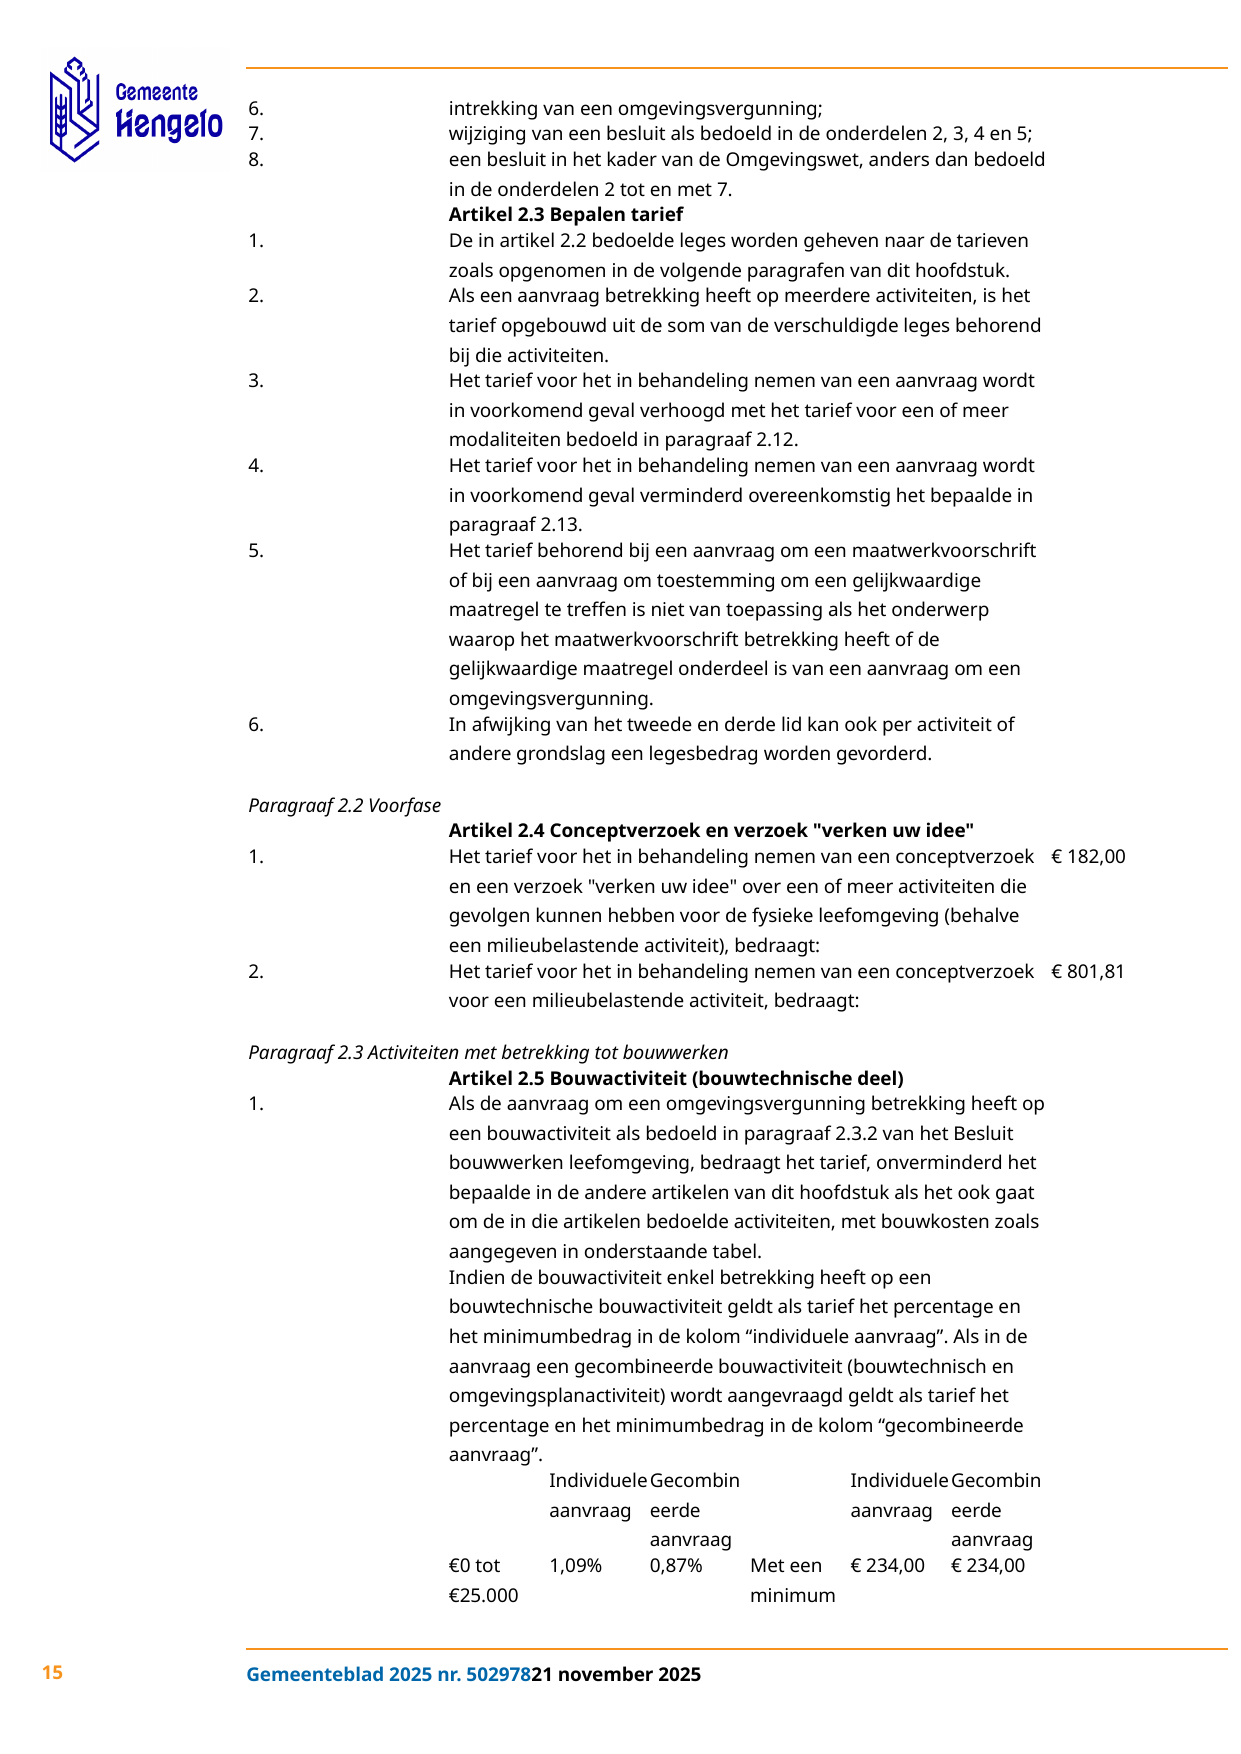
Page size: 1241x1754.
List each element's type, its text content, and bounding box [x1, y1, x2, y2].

table_cell [348, 1467, 449, 1552]
table_cell € 234,00 [951, 1552, 1051, 1607]
table_cell intrekking van een omgevingsvergunning; [449, 95, 1051, 121]
table_cell € 234,00 [850, 1552, 951, 1607]
table_cell [348, 146, 449, 202]
table_cell Paragraaf 2.2 Voorfase [248, 792, 1051, 818]
table_cell 0,87% [650, 1552, 750, 1607]
table_cell Indien de bouwactiviteit enkel betrekking heeft op een bouwtechnische bouwactiviteit geldt als tarief het percentage en het minimumbedrag in de kolom “individuele aanvraag”. Als in de aanvraag een gecombineerde bouwactiviteit (bouwtechnisch en omgevingsplanactiviteit) wordt aangevraagd geldt als tarief het percentage en het minimumbedrag in de kolom “gecombineerde aanvraag”. [449, 1264, 1051, 1467]
table_cell €0 tot €25.000 [449, 1552, 549, 1607]
table_cell [248, 1552, 348, 1607]
table_cell [348, 1090, 449, 1264]
table_cell [1051, 283, 1152, 367]
table_cell 2. [248, 283, 348, 367]
table_cell Artikel 2.3 Bepalen tarief [449, 202, 1051, 227]
table_cell 1. [248, 1090, 348, 1264]
table_cell [1051, 1090, 1152, 1264]
table_cell Het tarief voor het in behandeling nemen van een aanvraag wordt in voorkomend geval verhoogd met het tarief voor een of meer modaliteiten bedoeld in paragraaf 2.12. [449, 368, 1051, 452]
table_cell [248, 1264, 348, 1467]
table_cell [1051, 766, 1152, 792]
table_cell 1. [248, 844, 348, 958]
table_cell [348, 711, 449, 766]
table_cell € 801,81 [1051, 958, 1152, 1013]
table_cell Artikel 2.4 Conceptverzoek en verzoek "verken uw idee" [449, 818, 1051, 843]
table_cell Individuele aanvraag [549, 1467, 649, 1552]
table_cell [1051, 1264, 1152, 1467]
table_cell [348, 766, 449, 792]
table_cell [248, 766, 348, 792]
table_cell 5. [248, 537, 348, 711]
table_cell [348, 368, 449, 452]
table_cell 7. [248, 121, 348, 146]
table_cell [348, 537, 449, 711]
table_cell 1,09% [549, 1552, 649, 1607]
table_cell 6. [248, 95, 348, 121]
table_cell 8. [248, 146, 348, 202]
table_cell [1051, 1039, 1152, 1065]
table_cell [348, 958, 449, 1013]
table_cell [348, 1552, 449, 1607]
table_cell [348, 1264, 449, 1467]
table_cell [1051, 227, 1152, 283]
table_cell [1051, 95, 1152, 121]
table_cell [248, 1013, 348, 1039]
table_cell [1051, 1467, 1152, 1552]
table_cell [348, 818, 449, 843]
table_cell [1051, 453, 1152, 537]
table_cell [248, 818, 348, 843]
table_cell [549, 1013, 649, 1039]
table_cell € 182,00 [1051, 844, 1152, 958]
table_cell [348, 844, 449, 958]
table_cell 2. [248, 958, 348, 1013]
table_cell Paragraaf 2.3 Activiteiten met betrekking tot bouwwerken [248, 1039, 1051, 1065]
table_cell Het tarief voor het in behandeling nemen van een aanvraag wordt in voorkomend geval verminderd overeenkomstig het bepaalde in paragraaf 2.13. [449, 453, 1051, 537]
table_cell [348, 121, 449, 146]
table_cell Het tarief voor het in behandeling nemen van een conceptverzoek voor een milieubelastende activiteit, bedraagt: [449, 958, 1051, 1013]
table_cell [1051, 1552, 1152, 1607]
table_cell Het tarief voor het in behandeling nemen van een conceptverzoek en een verzoek "verken uw idee" over een of meer activiteiten die gevolgen kunnen hebben voor de fysieke leefomgeving (behalve een milieubelastende activiteit), bedraagt: [449, 844, 1051, 958]
table_cell [449, 1013, 549, 1039]
table_cell [750, 1013, 850, 1039]
table_cell [1051, 202, 1152, 227]
table_cell [449, 1467, 549, 1552]
table_cell 6. [248, 711, 348, 766]
table_cell [1051, 537, 1152, 711]
table_cell wijziging van een besluit als bedoeld in de onderdelen 2, 3, 4 en 5; [449, 121, 1051, 146]
table_cell [1051, 711, 1152, 766]
table_cell 1. [248, 227, 348, 283]
table_cell Met een minimum [750, 1552, 850, 1607]
table_cell [1051, 121, 1152, 146]
table_cell [1051, 792, 1152, 818]
table_cell Gecombineerde aanvraag [951, 1467, 1051, 1552]
table_cell [348, 227, 449, 283]
table_cell [1051, 368, 1152, 452]
table_cell [348, 453, 449, 537]
table_cell Artikel 2.5 Bouwactiviteit (bouwtechnische deel) [449, 1065, 1051, 1090]
table_cell [348, 95, 449, 121]
table_cell [248, 1065, 348, 1090]
table_cell In afwijking van het tweede en derde lid kan ook per activiteit of andere grondslag een legesbedrag worden gevorderd. [449, 711, 1051, 766]
table_cell 3. [248, 368, 348, 452]
table_cell [248, 202, 348, 227]
table_cell [750, 1467, 850, 1552]
table_cell [348, 283, 449, 367]
table_cell Het tarief behorend bij een aanvraag om een maatwerkvoorschrift of bij een aanvraag om toestemming om een gelijkwaardige maatregel te treffen is niet van toepassing als het onderwerp waarop het maatwerkvoorschrift betrekking heeft of de gelijkwaardige maatregel onderdeel is van een aanvraag om een omgevingsvergunning. [449, 537, 1051, 711]
table_cell een besluit in het kader van de Omgevingswet, anders dan bedoeld in de onderdelen 2 tot en met 7. [449, 146, 1051, 202]
table_cell [1051, 146, 1152, 202]
table_cell [1051, 1013, 1152, 1039]
table_cell [248, 1467, 348, 1552]
table_cell Als een aanvraag betrekking heeft op meerdere activiteiten, is het tarief opgebouwd uit de som van de verschuldigde leges behorend bij die activiteiten. [449, 283, 1051, 367]
table_cell 4. [248, 453, 348, 537]
table_cell Gecombineerde aanvraag [650, 1467, 750, 1552]
table_cell [1051, 1065, 1152, 1090]
table_cell [650, 1013, 750, 1039]
table_cell Als de aanvraag om een omgevingsvergunning betrekking heeft op een bouwactiviteit als bedoeld in paragraaf 2.3.2 van het Besluit bouwwerken leefomgeving, bedraagt het tarief, onverminderd het bepaalde in de andere artikelen van dit hoofdstuk als het ook gaat om de in die artikelen bedoelde activiteiten, met bouwkosten zoals aangegeven in onderstaande tabel. [449, 1090, 1051, 1264]
table_cell De in artikel 2.2 bedoelde leges worden geheven naar de tarieven zoals opgenomen in de volgende paragrafen van dit hoofdstuk. [449, 227, 1051, 283]
table_cell [951, 1013, 1051, 1039]
table_cell [348, 1013, 449, 1039]
table_cell Individuele aanvraag [850, 1467, 951, 1552]
table_cell [1051, 818, 1152, 843]
table_cell [348, 202, 449, 227]
picture [41, 47, 231, 172]
table_cell [449, 766, 1051, 792]
table_cell [348, 1065, 449, 1090]
table_cell [850, 1013, 951, 1039]
